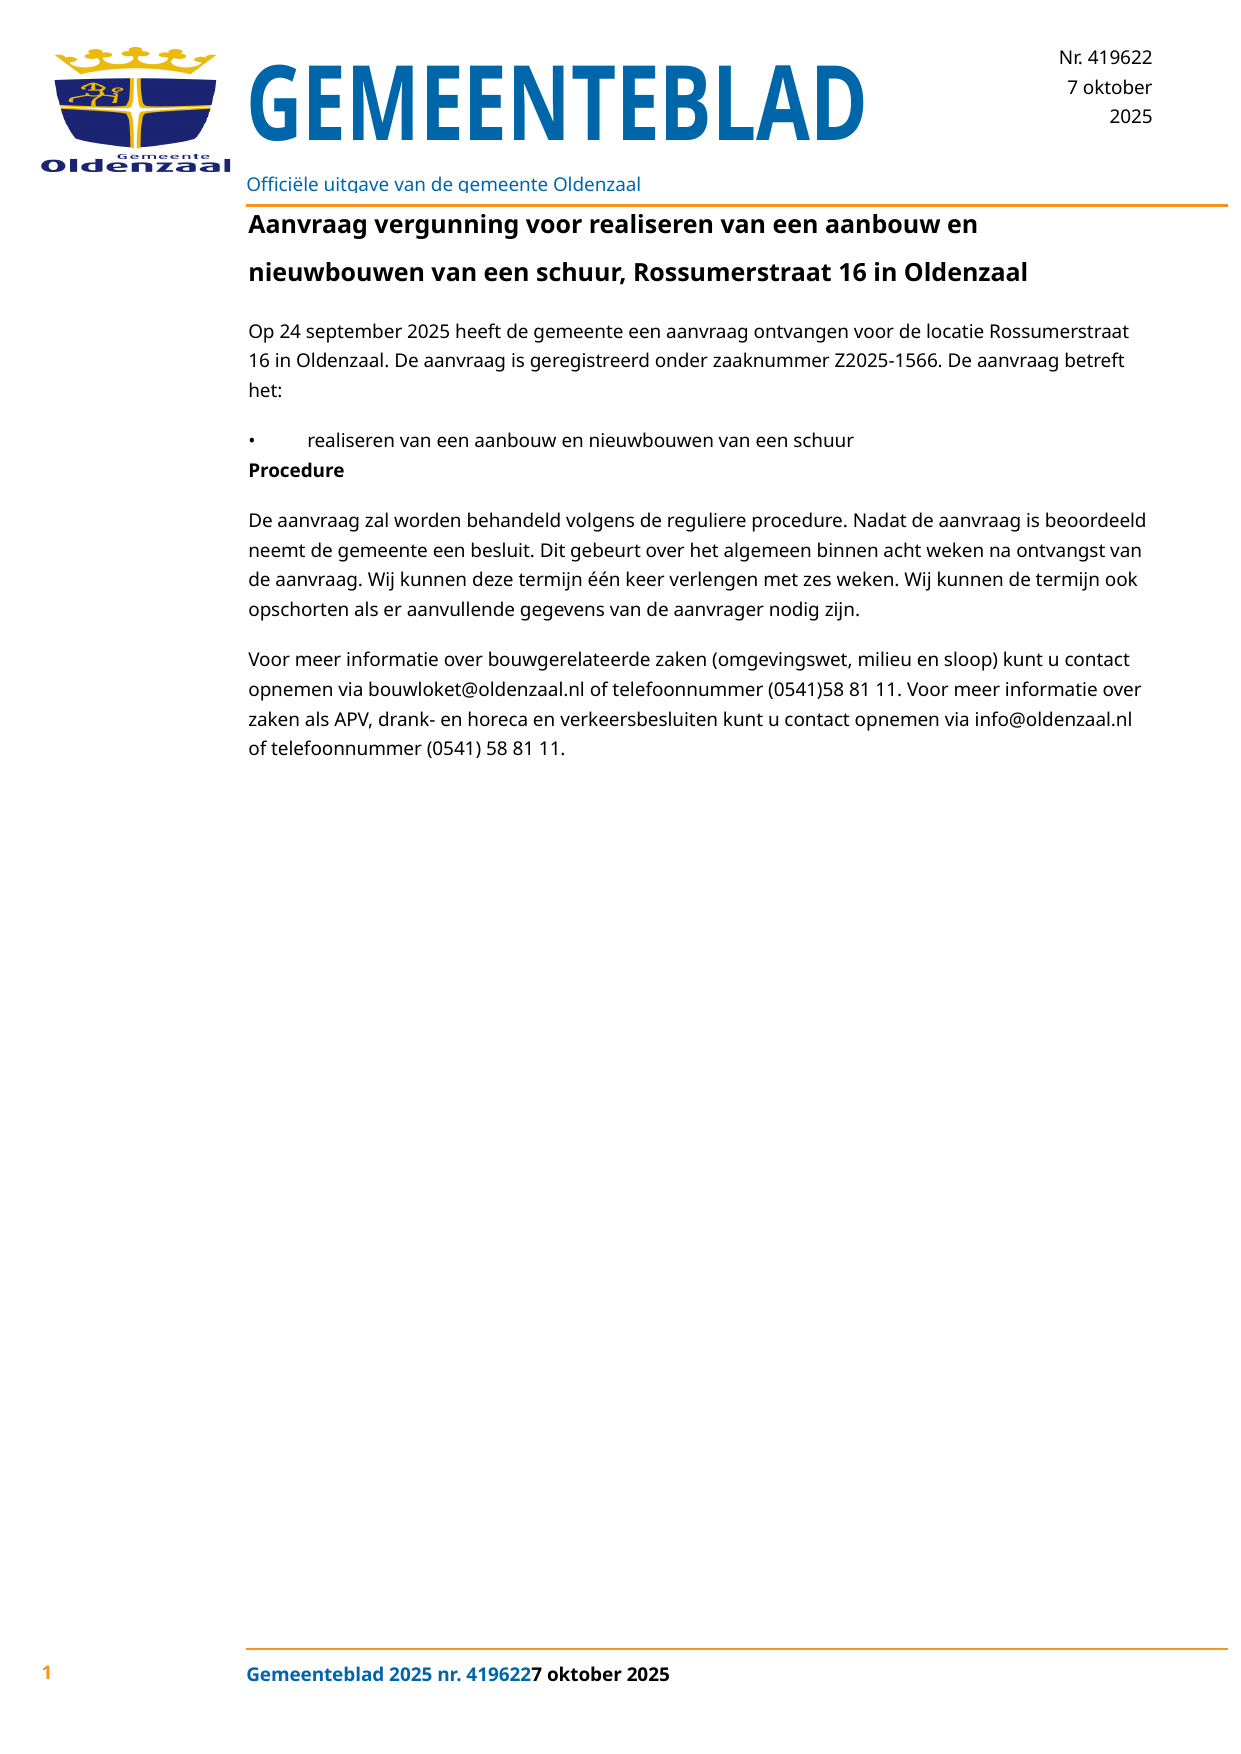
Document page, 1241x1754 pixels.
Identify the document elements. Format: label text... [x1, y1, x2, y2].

text De aanvraag zal worden behandeld volgens de reguliere procedure. Nadat de aanvraag is beoordeeld neemt de gemeente een besluit. Dit gebeurt over het algemeen binnen acht weken na ontvangst van de aanvraag. Wij kunnen deze termijn één keer verlengen met zes weken. Wij kunnen de termijn ook opschorten als er aanvullende gegevens van de aanvrager nodig zijn. [248, 507, 1152, 622]
text Op 24 september 2025 heeft de gemeente een aanvraag ontvangen voor de locatie Rossumerstraat 16 in Oldenzaal. De aanvraag is geregistreerd onder zaaknummer Z2025-1566. De aanvraag betreft het: [248, 318, 1152, 403]
list realiseren van een aanbouw en nieuwbouwen van een schuur [248, 427, 1152, 453]
text Voor meer informatie over bouwgerelateerde zaken (omgevingswet, milieu en sloop) kunt u contact opnemen via bouwloket@oldenzaal.nl of telefoonnummer (0541)58 81 11. Voor meer informatie over zaken als APV, drank- en horeca en verkeersbesluiten kunt u contact opnemen via info@oldenzaal.nl of telefoonnummer (0541) 58 81 11. [248, 647, 1152, 761]
picture [41, 47, 231, 172]
text Procedure [248, 457, 1152, 483]
text Aanvraag vergunning voor realiseren van een aanbouw en nieuwbouwen van een schuur, Rossumerstraat 16 in Oldenzaal [248, 207, 1152, 288]
